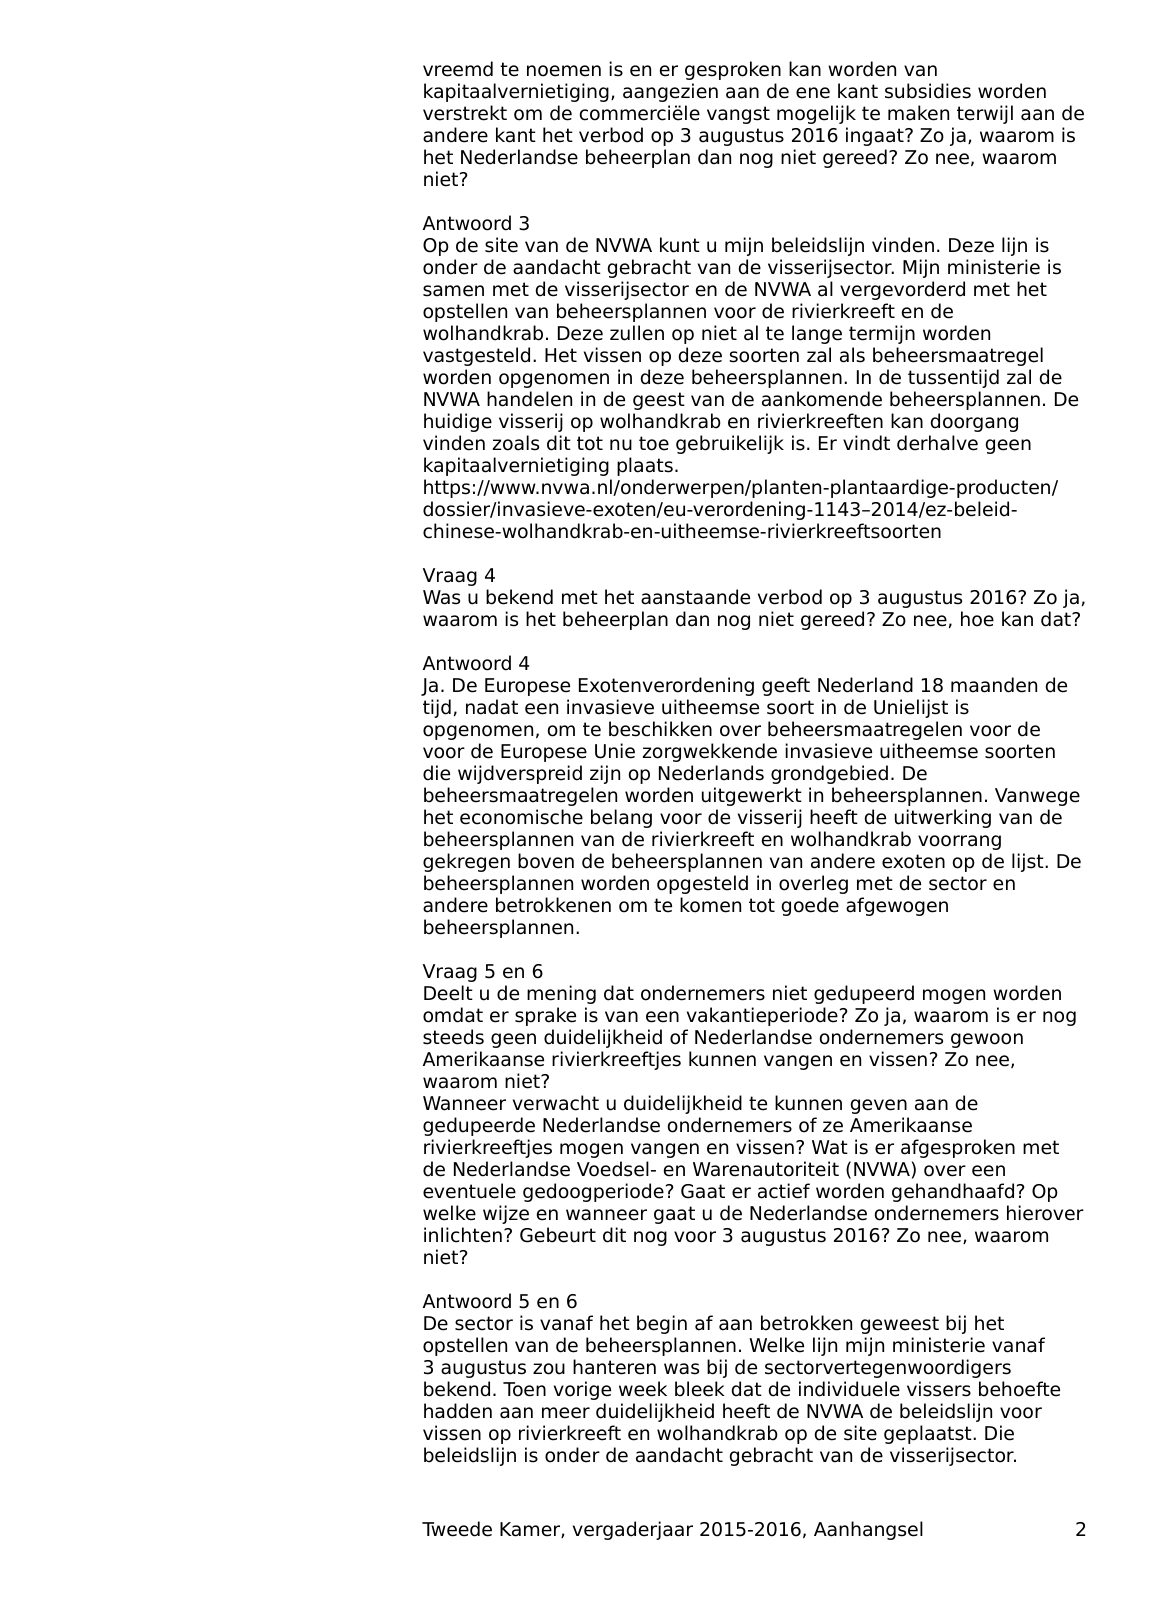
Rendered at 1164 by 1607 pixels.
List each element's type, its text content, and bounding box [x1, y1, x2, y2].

text Op de site van de NVWA kunt u mijn beleidslijn vinden. Deze lijn is onder de aandacht gebracht van de visserijsector. Mijn ministerie is samen met de visserijsector en de NVWA al vergevorderd met het opstellen van beheersplannen voor de rivierkreeft en de wolhandkrab. Deze zullen op niet al te lange termijn worden vastgesteld. Het vissen op deze soorten zal als beheersmaatregel worden opgenomen in deze beheersplannen. In de tussentijd zal de NVWA handelen in de geest van de aankomende beheersplannen. De huidige visserij op wolhandkrab en rivierkreeften kan doorgang vinden zoals dit tot nu toe gebruikelijk is. Er vindt derhalve geen kapitaalvernietiging plaats. [422, 235, 1087, 477]
text Antwoord 4 [422, 653, 1087, 675]
text Ja. De Europese Exotenverordening geeft Nederland 18 maanden de tijd, nadat een invasieve uitheemse soort in de Unielijst is opgenomen, om te beschikken over beheersmaatregelen voor de voor de Europese Unie zorgwekkende invasieve uitheemse soorten die wijdverspreid zijn op Nederlands grondgebied. De beheersmaatregelen worden uitgewerkt in beheersplannen. Vanwege het economische belang voor de visserij heeft de uitwerking van de beheersplannen van de rivierkreeft en wolhandkrab voorrang gekregen boven de beheersplannen van andere exoten op de lijst. De beheersplannen worden opgesteld in overleg met de sector en andere betrokkenen om te komen tot goede afgewogen beheersplannen. [422, 675, 1087, 939]
text https://www.nvwa.nl/onderwerpen/planten-plantaardige-producten/dossier/invasieve-exoten/eu-verordening-1143–2014/ez-beleid-chinese-wolhandkrab-en-uitheemse-rivierkreeftsoorten [422, 477, 1087, 543]
text De sector is vanaf het begin af aan betrokken geweest bij het opstellen van de beheersplannen. Welke lijn mijn ministerie vanaf 3 augustus zou hanteren was bij de sectorvertegenwoordigers bekend. Toen vorige week bleek dat de individuele vissers behoefte hadden aan meer duidelijkheid heeft de NVWA de beleidslijn voor vissen op rivierkreeft en wolhandkrab op de site geplaatst. Die beleidslijn is onder de aandacht gebracht van de visserijsector. [422, 1313, 1087, 1467]
text Deelt u de mening dat ondernemers niet gedupeerd mogen worden omdat er sprake is van een vakantieperiode? Zo ja, waarom is er nog steeds geen duidelijkheid of Nederlandse ondernemers gewoon Amerikaanse rivierkreeftjes kunnen vangen en vissen? Zo nee, waarom niet? [422, 983, 1087, 1093]
text Antwoord 3 [422, 213, 1087, 235]
text Antwoord 5 en 6 [422, 1291, 1087, 1313]
text Vraag 5 en 6 [422, 961, 1087, 983]
text Vraag 4 [422, 565, 1087, 587]
text Wanneer verwacht u duidelijkheid te kunnen geven aan de gedupeerde Nederlandse ondernemers of ze Amerikaanse rivierkreeftjes mogen vangen en vissen? Wat is er afgesproken met de Nederlandse Voedsel- en Warenautoriteit (NVWA) over een eventuele gedoogperiode? Gaat er actief worden gehandhaafd? Op welke wijze en wanneer gaat u de Nederlandse ondernemers hierover inlichten? Gebeurt dit nog voor 3 augustus 2016? Zo nee, waarom niet? [422, 1093, 1087, 1269]
text vreemd te noemen is en er gesproken kan worden van kapitaalvernietiging, aangezien aan de ene kant subsidies worden verstrekt om de commerciële vangst mogelijk te maken terwijl aan de andere kant het verbod op 3 augustus 2016 ingaat? Zo ja, waarom is het Nederlandse beheerplan dan nog niet gereed? Zo nee, waarom niet? [422, 59, 1087, 191]
text Was u bekend met het aanstaande verbod op 3 augustus 2016? Zo ja, waarom is het beheerplan dan nog niet gereed? Zo nee, hoe kan dat? [422, 587, 1087, 631]
